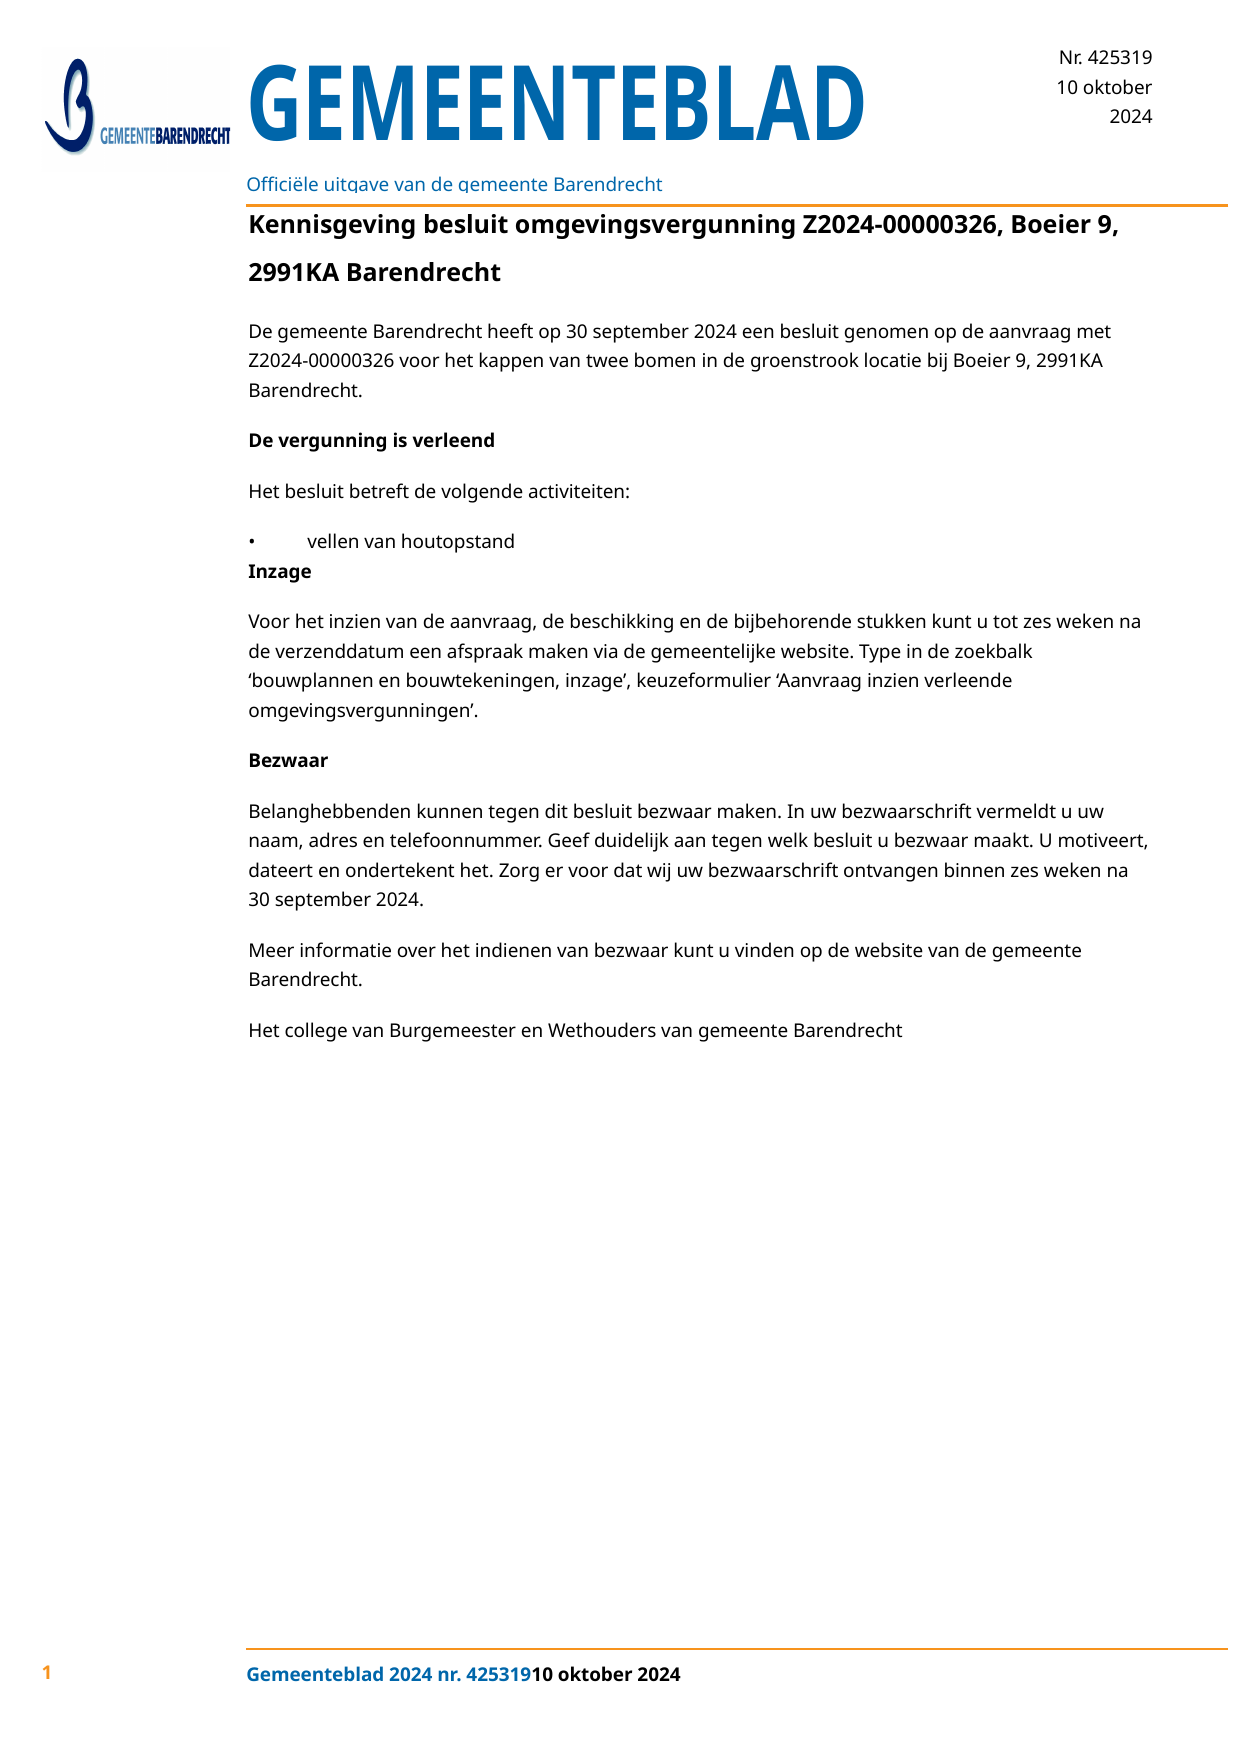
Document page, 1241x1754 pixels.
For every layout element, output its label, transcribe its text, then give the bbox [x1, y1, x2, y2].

text Belanghebbenden kunnen tegen dit besluit bezwaar maken. In uw bezwaarschrift vermeldt u uw naam, adres en telefoonnummer. Geef duidelijk aan tegen welk besluit u bezwaar maakt. U motiveert, dateert en ondertekent het. Zorg er voor dat wij uw bezwaarschrift ontvangen binnen zes weken na 30 september 2024. [248, 798, 1152, 912]
text Het besluit betreft de volgende activiteiten: [248, 478, 1152, 504]
text Voor het inzien van de aanvraag, de beschikking en de bijbehorende stukken kunt u tot zes weken na de verzenddatum een afspraak maken via de gemeentelijke website. Type in de zoekbalk ‘bouwplannen en bouwtekeningen, inzage’, keuzeformulier ‘Aanvraag inzien verleende omgevingsvergunningen’. [248, 608, 1152, 723]
text De vergunning is verleend [248, 427, 1152, 453]
text Inzage [248, 558, 1152, 584]
text Het college van Burgemeester en Wethouders van gemeente Barendrecht [248, 1017, 1152, 1043]
text De gemeente Barendrecht heeft op 30 september 2024 een besluit genomen op de aanvraag met Z2024-00000326 voor het kappen van twee bomen in de groenstrook locatie bij Boeier 9, 2991KA Barendrecht. [248, 318, 1152, 403]
text Bezwaar [248, 747, 1152, 773]
picture [41, 47, 231, 172]
text Kennisgeving besluit omgevingsvergunning Z2024-00000326, Boeier 9, 2991KA Barendrecht [248, 207, 1152, 288]
list vellen van houtopstand [248, 528, 1152, 554]
text Meer informatie over het indienen van bezwaar kunt u vinden op de website van de gemeente Barendrecht. [248, 937, 1152, 992]
